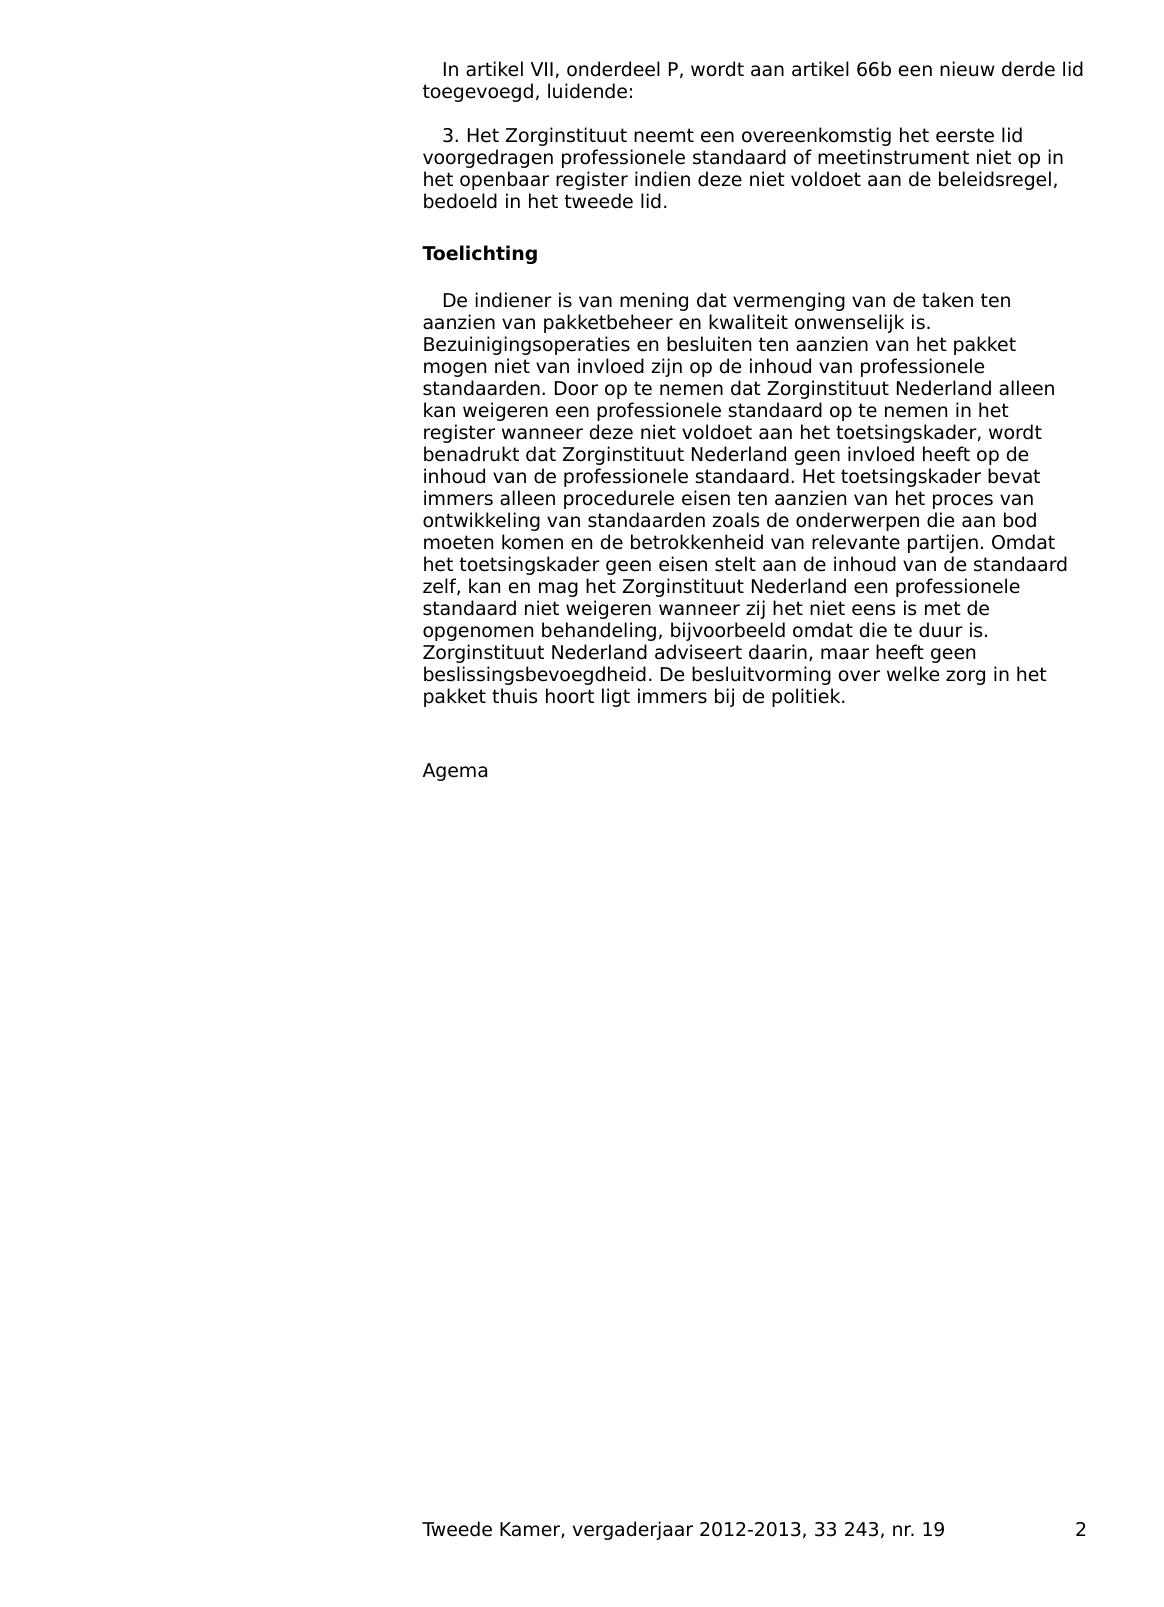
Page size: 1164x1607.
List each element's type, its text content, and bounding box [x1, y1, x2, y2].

text In artikel VII, onderdeel P, wordt aan artikel 66b een nieuw derde lid toegevoegd, luidende: [422, 59, 1087, 103]
text De indiener is van mening dat vermenging van de taken ten aanzien van pakketbeheer en kwaliteit onwenselijk is. Bezuinigingsoperaties en besluiten ten aanzien van het pakket mogen niet van invloed zijn op de inhoud van professionele standaarden. Door op te nemen dat Zorginstituut Nederland alleen kan weigeren een professionele standaard op te nemen in het register wanneer deze niet voldoet aan het toetsingskader, wordt benadrukt dat Zorginstituut Nederland geen invloed heeft op de inhoud van de professionele standaard. Het toetsingskader bevat immers alleen procedurele eisen ten aanzien van het proces van ontwikkeling van standaarden zoals de onderwerpen die aan bod moeten komen en de betrokkenheid van relevante partijen. Omdat het toetsingskader geen eisen stelt aan de inhoud van de standaard zelf, kan en mag het Zorginstituut Nederland een professionele standaard niet weigeren wanneer zij het niet eens is met de opgenomen behandeling, bijvoorbeeld omdat die te duur is. Zorginstituut Nederland adviseert daarin, maar heeft geen beslissingsbevoegdheid. De besluitvorming over welke zorg in het pakket thuis hoort ligt immers bij de politiek. [422, 290, 1087, 708]
text Agema [422, 738, 1087, 782]
text 3. Het Zorginstituut neemt een overeenkomstig het eerste lid voorgedragen professionele standaard of meetinstrument niet op in het openbaar register indien deze niet voldoet aan de beleidsregel, bedoeld in het tweede lid. [422, 125, 1087, 213]
subtitle Toelichting [422, 243, 1087, 265]
